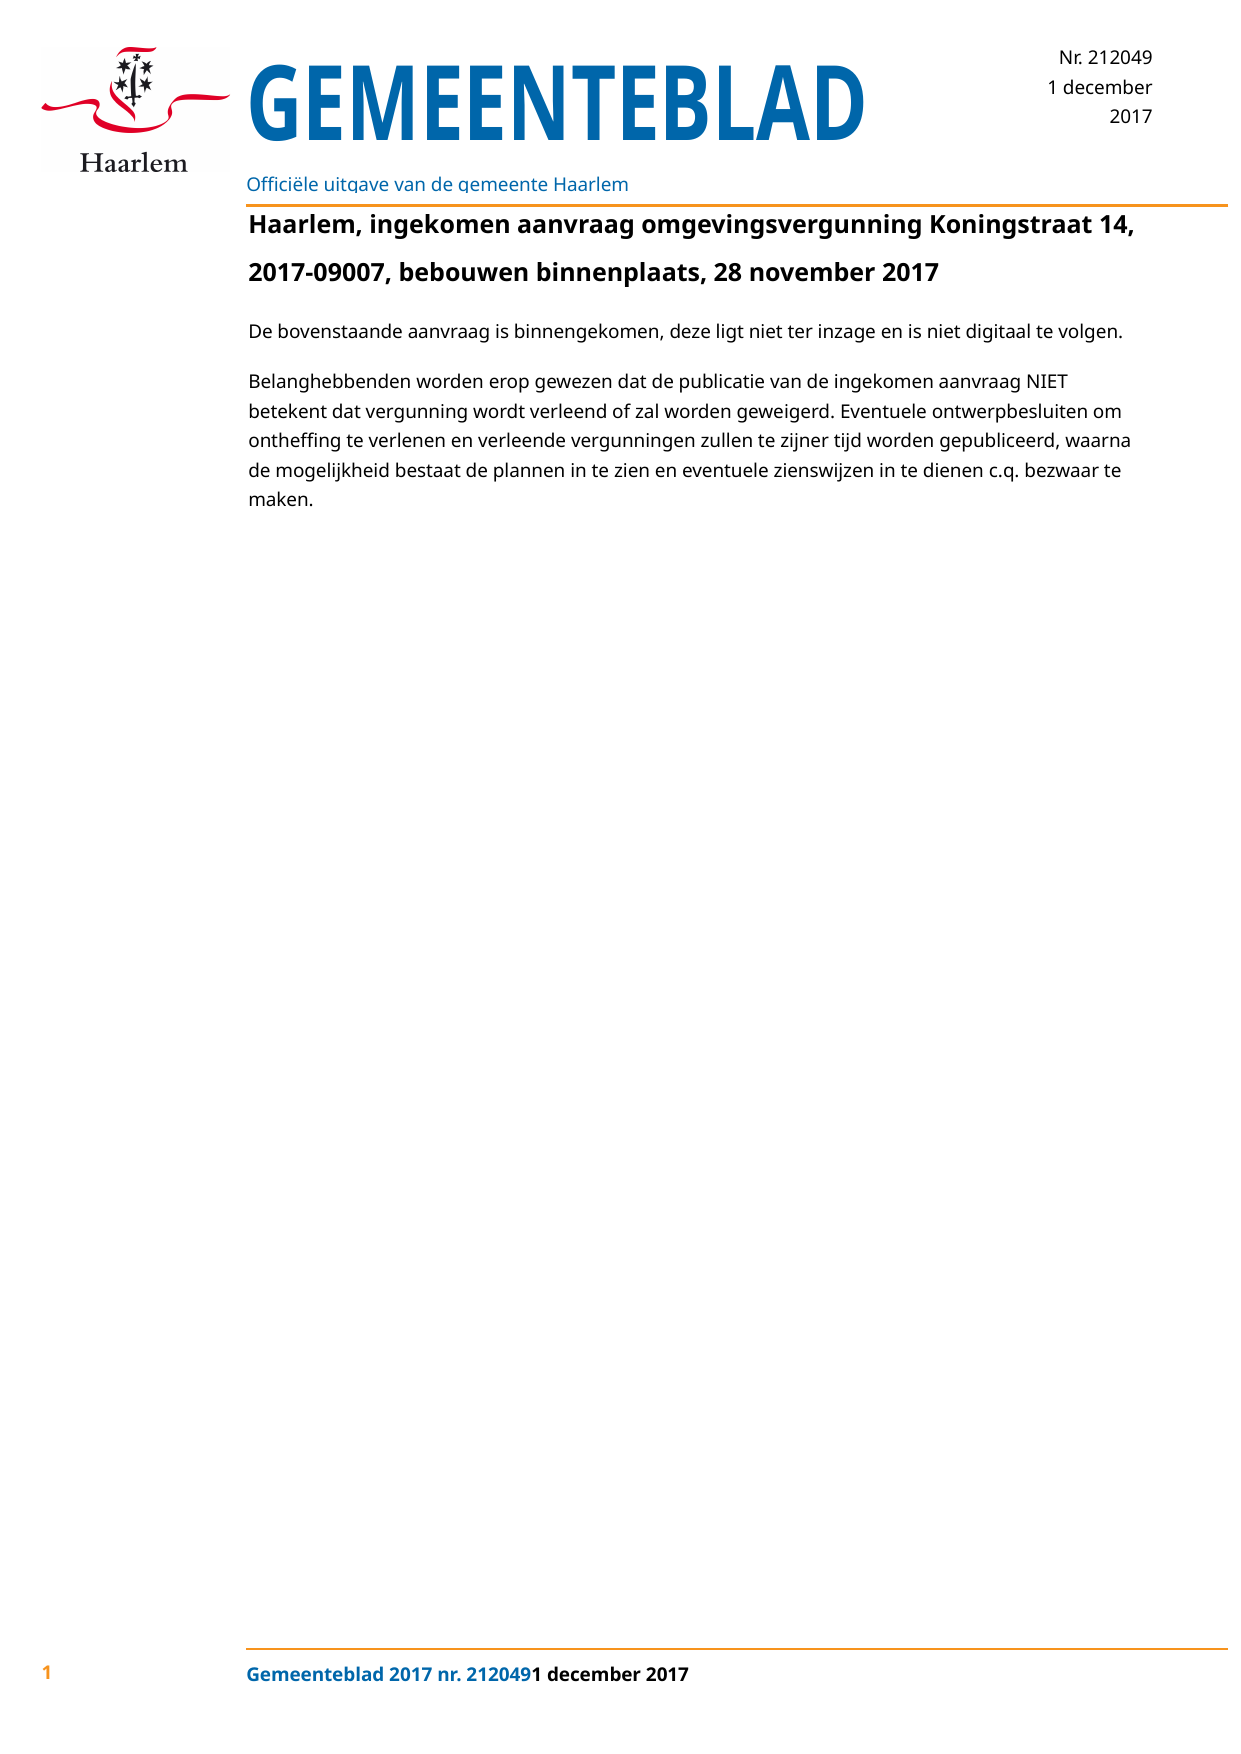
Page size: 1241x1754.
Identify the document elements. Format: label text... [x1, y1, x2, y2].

text Haarlem, ingekomen aanvraag omgevingsvergunning Koningstraat 14, 2017-09007, bebouwen binnenplaats, 28 november 2017 [248, 207, 1152, 288]
text Belanghebbenden worden erop gewezen dat de publicatie van de ingekomen aanvraag NIET betekent dat vergunning wordt verleend of zal worden geweigerd. Eventuele ontwerpbesluiten om ontheffing te verlenen en verleende vergunningen zullen te zijner tijd worden gepubliceerd, waarna de mogelijkheid bestaat de plannen in te zien en eventuele zienswijzen in te dienen c.q. bezwaar te maken. [248, 368, 1152, 512]
picture [41, 47, 231, 172]
text De bovenstaande aanvraag is binnengekomen, deze ligt niet ter inzage en is niet digitaal te volgen. [248, 318, 1152, 344]
